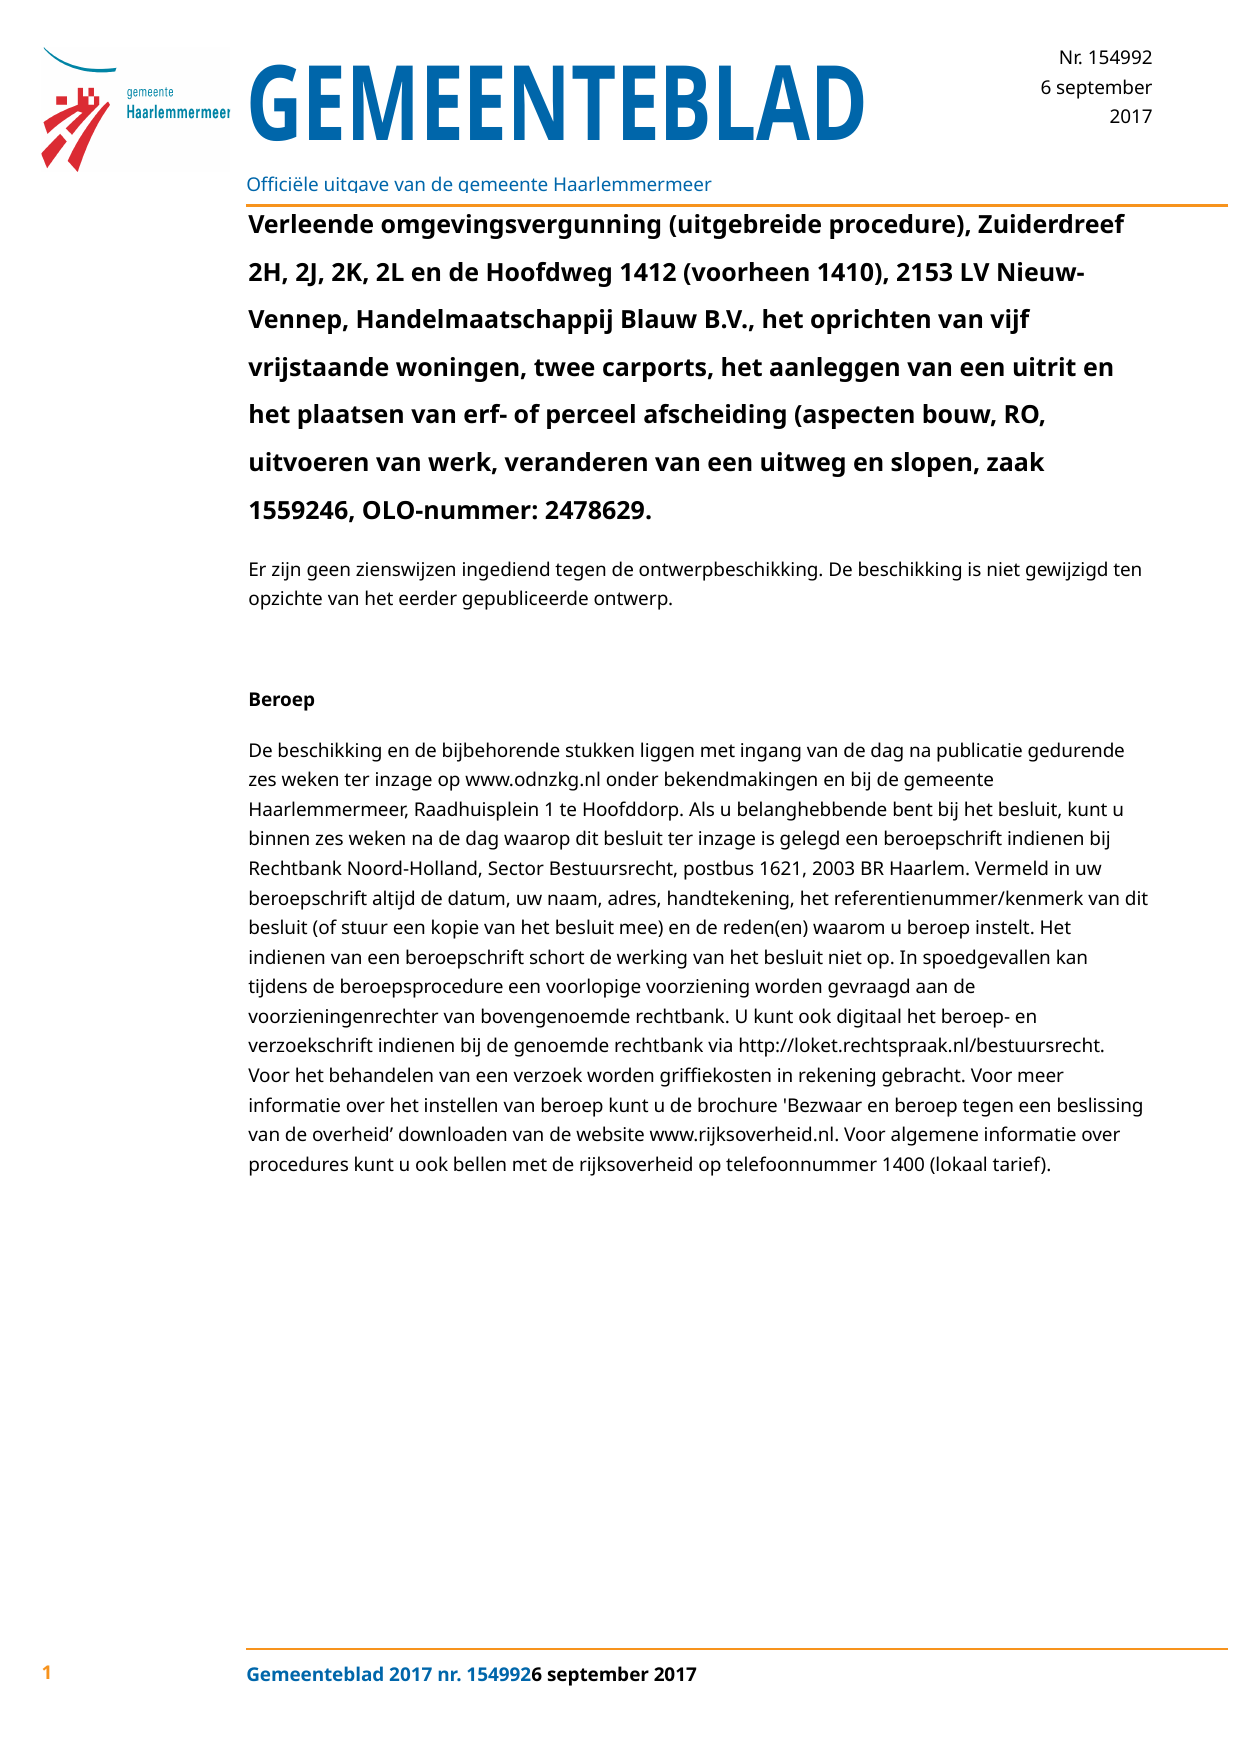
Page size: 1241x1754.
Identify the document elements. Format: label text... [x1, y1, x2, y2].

text De beschikking en de bijbehorende stukken liggen met ingang van de dag na publicatie gedurende zes weken ter inzage op www.odnzkg.nl onder bekendmakingen en bij de gemeente Haarlemmermeer, Raadhuisplein 1 te Hoofddorp. Als u belanghebbende bent bij het besluit, kunt u binnen zes weken na de dag waarop dit besluit ter inzage is gelegd een beroepschrift indienen bij Rechtbank Noord-Holland, Sector Bestuursrecht, postbus 1621, 2003 BR Haarlem. Vermeld in uw beroepschrift altijd de datum, uw naam, adres, handtekening, het referentienummer/kenmerk van dit besluit (of stuur een kopie van het besluit mee) en de reden(en) waarom u beroep instelt. Het indienen van een beroepschrift schort de werking van het besluit niet op. In spoedgevallen kan tijdens de beroepsprocedure een voorlopige voorziening worden gevraagd aan de voorzieningenrechter van bovengenoemde rechtbank. U kunt ook digitaal het beroep- en verzoekschrift indienen bij de genoemde rechtbank via http://loket.rechtspraak.nl/bestuursrecht. Voor het behandelen van een verzoek worden griffiekosten in rekening gebracht. Voor meer informatie over het instellen van beroep kunt u de brochure 'Bezwaar en beroep tegen een beslissing van de overheid’ downloaden van de website www.rijksoverheid.nl. Voor algemene informatie over procedures kunt u ook bellen met de rijksoverheid op telefoonnummer 1400 (lokaal tarief). [248, 737, 1152, 1177]
text Er zijn geen zienswijzen ingediend tegen de ontwerpbeschikking. De beschikking is niet gewijzigd ten opzichte van het eerder gepubliceerde ontwerp. [248, 556, 1152, 611]
text Beroep [248, 686, 1152, 712]
picture [41, 47, 231, 172]
text Verleende omgevingsvergunning (uitgebreide procedure), Zuiderdreef 2H, 2J, 2K, 2L en de Hoofdweg 1412 (voorheen 1410), 2153 LV Nieuw-Vennep, Handelmaatschappij Blauw B.V., het oprichten van vijf vrijstaande woningen, twee carports, het aanleggen van een uitrit en het plaatsen van erf- of perceel afscheiding (aspecten bouw, RO, uitvoeren van werk, veranderen van een uitweg en slopen, zaak 1559246, OLO-nummer: 2478629. [248, 207, 1152, 526]
